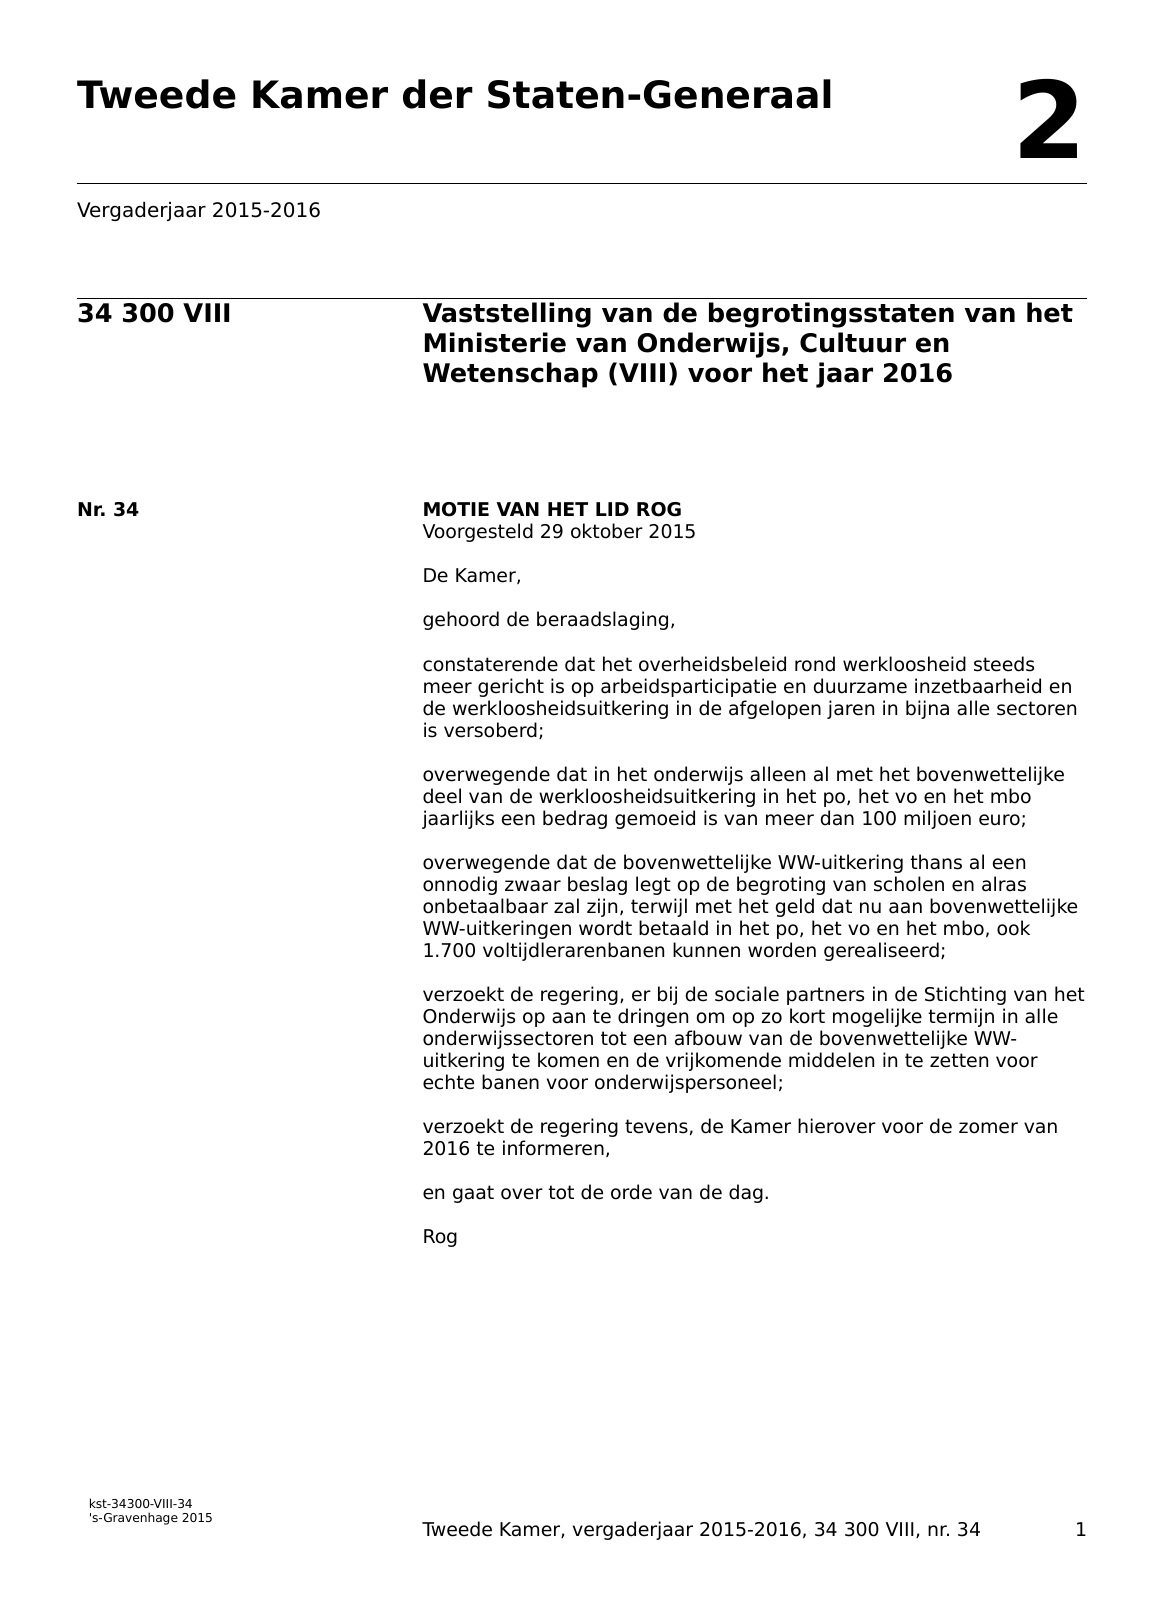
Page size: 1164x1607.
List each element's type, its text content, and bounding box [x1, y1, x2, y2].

text overwegende dat de bovenwettelijke WW-uitkering thans al een onnodig zwaar beslag legt op de begroting van scholen en alras onbetaalbaar zal zijn, terwijl met het geld dat nu aan bovenwettelijke WW-uitkeringen wordt betaald in het po, het vo en het mbo, ook 1.700 voltijdlerarenbanen kunnen worden gerealiseerd; [422, 852, 1087, 962]
text Voorgesteld 29 oktober 2015 [422, 521, 1087, 543]
table_header Tweede Kamer der Staten-Generaal [77, 59, 886, 183]
text verzoekt de regering, er bij de sociale partners in de Stichting van het Onderwijs op aan te dringen om op zo kort mogelijke termijn in alle onderwijssectoren tot een afbouw van de bovenwettelijke WW-uitkering te komen en de vrijkomende middelen in te zetten voor echte banen voor onderwijspersoneel; [422, 984, 1087, 1094]
text verzoekt de regering tevens, de Kamer hierover voor de zomer van 2016 te informeren, [422, 1116, 1087, 1160]
subtitle Nr. 34 MOTIE VAN HET LID ROG [77, 499, 1087, 521]
text kst-34300-VIII-34 [88, 1497, 323, 1511]
text constaterende dat het overheidsbeleid rond werkloosheid steeds meer gericht is op arbeidsparticipatie en duurzame inzetbaarheid en de werkloosheidsuitkering in de afgelopen jaren in bijna alle sectoren is versoberd; [422, 653, 1087, 741]
text De Kamer, [422, 565, 1087, 587]
text Rog [422, 1226, 1087, 1248]
subtitle 34 300 VIII Vaststelling van de begrotingsstaten van het Ministerie van Onderwijs, Cultuur en Wetenschap (VIII) voor het jaar 2016 [77, 299, 1087, 388]
text overwegende dat in het onderwijs alleen al met het bovenwettelijke deel van de werkloosheidsuitkering in het po, het vo en het mbo jaarlijks een bedrag gemoeid is van meer dan 100 miljoen euro; [422, 764, 1087, 829]
text 's-Gravenhage 2015 [88, 1511, 323, 1525]
text en gaat over tot de orde van de dag. [422, 1182, 1087, 1204]
text gehoord de beraadslaging, [422, 609, 1087, 631]
table_header 2 [886, 59, 1087, 183]
table_cell Vergaderjaar 2015-2016 [77, 184, 1087, 298]
